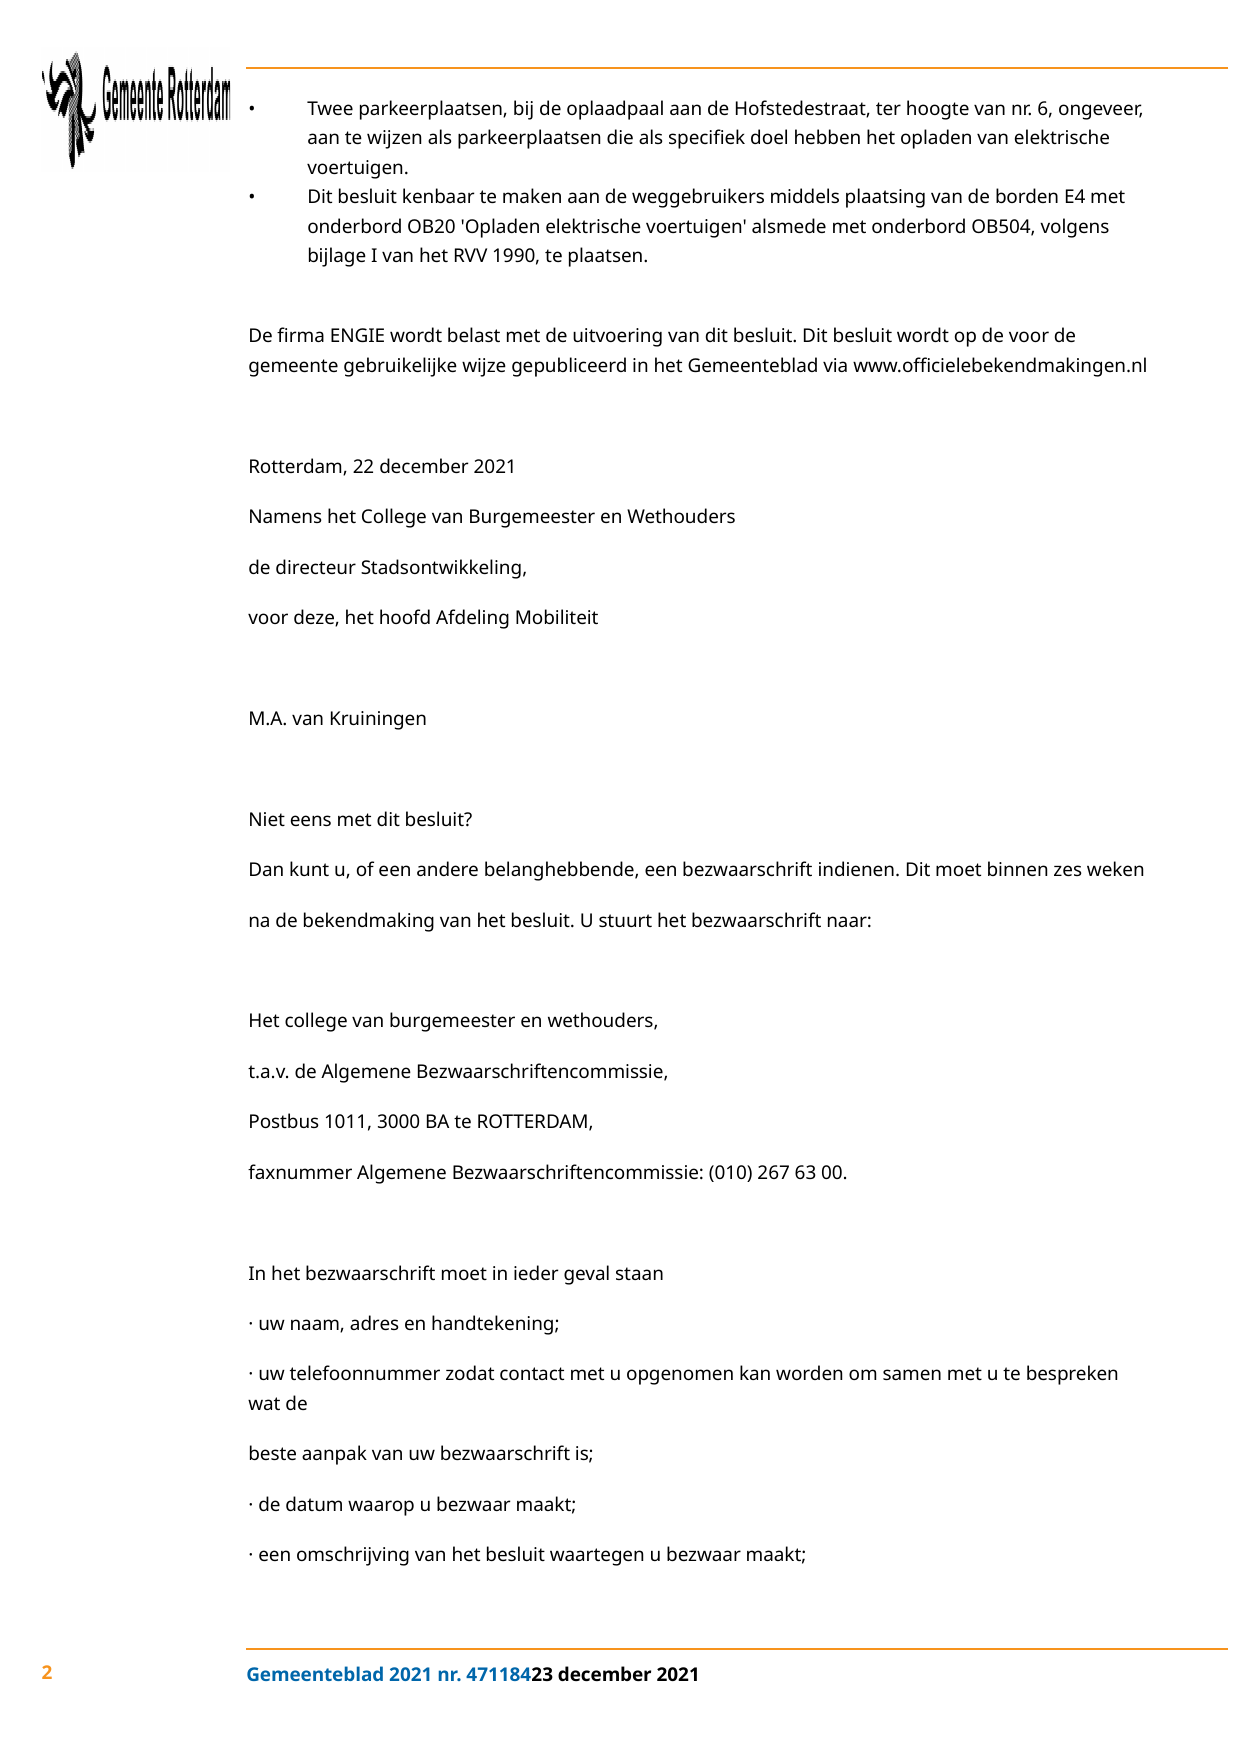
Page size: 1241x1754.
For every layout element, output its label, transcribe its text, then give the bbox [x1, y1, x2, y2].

list Dit besluit kenbaar te maken aan de weggebruikers middels plaatsing van de borden E4 met onderbord OB20 'Opladen elektrische voertuigen' alsmede met onderbord OB504, volgens bijlage I van het RVV 1990, te plaatsen. [248, 183, 1152, 268]
text · uw naam, adres en handtekening; [248, 1310, 1152, 1336]
text · uw telefoonnummer zodat contact met u opgenomen kan worden om samen met u te bespreken wat de [248, 1361, 1152, 1416]
text t.a.v. de Algemene Bezwaarschriftencommissie, [248, 1058, 1152, 1084]
text De firma ENGIE wordt belast met de uitvoering van dit besluit. Dit besluit wordt op de voor de gemeente gebruikelijke wijze gepubliceerd in het Gemeenteblad via www.officielebekendmakingen.nl [248, 323, 1152, 378]
text Het college van burgemeester en wethouders, [248, 1008, 1152, 1033]
list Twee parkeerplaatsen, bij de oplaadpaal aan de Hofstedestraat, ter hoogte van nr. 6, ongeveer, aan te wijzen als parkeerplaatsen die als specifiek doel hebben het opladen van elektrische voertuigen. [248, 95, 1152, 180]
text Niet eens met dit besluit? [248, 806, 1152, 832]
text Rotterdam, 22 december 2021 [248, 453, 1152, 479]
text · de datum waarop u bezwaar maakt; [248, 1491, 1152, 1517]
text · een omschrijving van het besluit waartegen u bezwaar maakt; [248, 1541, 1152, 1567]
text voor deze, het hoofd Afdeling Mobiliteit [248, 604, 1152, 630]
text M.A. van Kruiningen [248, 705, 1152, 731]
picture [41, 47, 231, 172]
text Dan kunt u, of een andere belanghebbende, een bezwaarschrift indienen. Dit moet binnen zes weken [248, 856, 1152, 882]
text Postbus 1011, 3000 BA te ROTTERDAM, [248, 1108, 1152, 1134]
text Namens het College van Burgemeester en Wethouders [248, 503, 1152, 529]
text In het bezwaarschrift moet in ieder geval staan [248, 1260, 1152, 1286]
text faxnummer Algemene Bezwaarschriftencommissie: (010) 267 63 00. [248, 1159, 1152, 1185]
text na de bekendmaking van het besluit. U stuurt het bezwaarschrift naar: [248, 907, 1152, 933]
text beste aanpak van uw bezwaarschrift is; [248, 1441, 1152, 1466]
text de directeur Stadsontwikkeling, [248, 554, 1152, 580]
